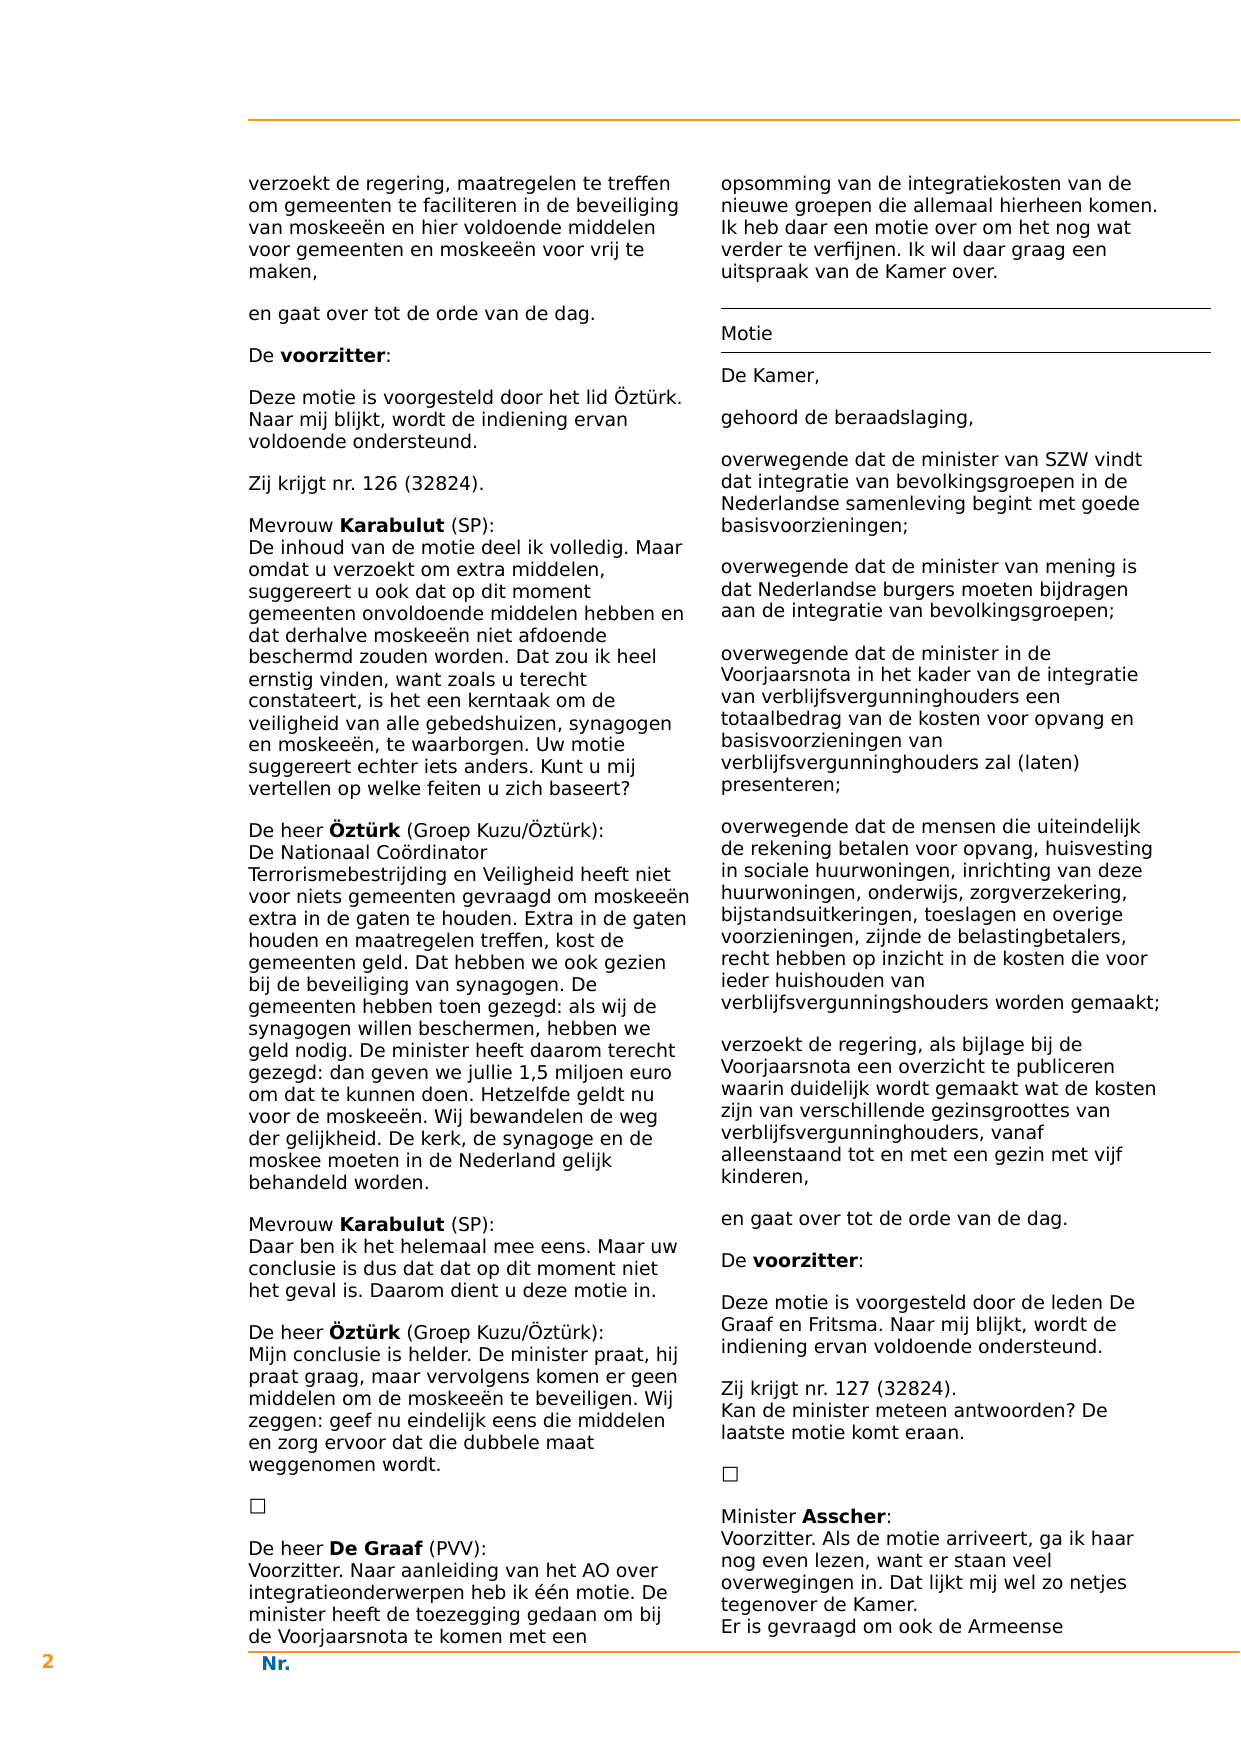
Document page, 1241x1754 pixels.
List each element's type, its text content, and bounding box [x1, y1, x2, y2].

text Zij krijgt nr. 126 (32824). [248, 473, 691, 494]
text De voorzitter: [721, 1250, 1163, 1272]
text Deze motie is voorgesteld door de leden De Graaf en Fritsma. Naar mij blijkt, wordt de indiening ervan voldoende ondersteund. [721, 1292, 1163, 1358]
text De inhoud van de motie deel ik volledig. Maar omdat u verzoekt om extra middelen, suggereert u ook dat op dit moment gemeenten onvoldoende middelen hebben en dat derhalve moskeeën niet afdoende beschermd zouden worden. Dat zou ik heel ernstig vinden, want zoals u terecht constateert, is het een kerntaak om de veiligheid van alle gebedshuizen, synagogen en moskeeën, te waarborgen. Uw motie suggereert echter iets anders. Kunt u mij vertellen op welke feiten u zich baseert? [248, 537, 691, 800]
text De heer Öztürk (Groep Kuzu/Öztürk): [248, 820, 691, 842]
text opsomming van de integratiekosten van de nieuwe groepen die allemaal hierheen komen. Ik heb daar een motie over om het nog wat verder te verfijnen. Ik wil daar graag een uitspraak van de Kamer over. [721, 173, 1163, 283]
text Minister Asscher: [721, 1506, 1163, 1528]
text Kan de minister meteen antwoorden? De laatste motie komt eraan. [721, 1400, 1163, 1444]
text Mijn conclusie is helder. De minister praat, hij praat graag, maar vervolgens komen er geen middelen om de moskeeën te beveiligen. Wij zeggen: geef nu eindelijk eens die middelen en zorg ervoor dat die dubbele maat weggenomen wordt. [248, 1344, 691, 1476]
text gehoord de beraadslaging, [721, 407, 1163, 428]
text en gaat over tot de orde van de dag. [721, 1208, 1163, 1230]
text Voorzitter. Naar aanleiding van het AO over integratieonderwerpen heb ik één motie. De minister heeft de toezegging gedaan om bij de Voorjaarsnota te komen met een [248, 1560, 691, 1648]
text Mevrouw Karabulut (SP): [248, 1214, 691, 1236]
text De voorzitter: [248, 345, 691, 367]
text verzoekt de regering, maatregelen te treffen om gemeenten te faciliteren in de beveiliging van moskeeën en hier voldoende middelen voor gemeenten en moskeeën voor vrij te maken, [248, 173, 691, 283]
text verzoekt de regering, als bijlage bij de Voorjaarsnota een overzicht te publiceren waarin duidelijk wordt gemaakt wat de kosten zijn van verschillende gezinsgroottes van verblijfsvergunninghouders, vanaf alleenstaand tot en met een gezin met vijf kinderen, [721, 1034, 1163, 1188]
text ⬜ [248, 1496, 691, 1518]
text overwegende dat de minister in de Voorjaarsnota in het kader van de integratie van verblijfsvergunninghouders een totaalbedrag van de kosten voor opvang en basisvoorzieningen van verblijfsvergunninghouders zal (laten) presenteren; [721, 642, 1163, 796]
text overwegende dat de minister van mening is dat Nederlandse burgers moeten bijdragen aan de integratie van bevolkingsgroepen; [721, 556, 1163, 622]
text Er is gevraagd om ook de Armeense [721, 1616, 1163, 1638]
text Daar ben ik het helemaal mee eens. Maar uw conclusie is dus dat dat op dit moment niet het geval is. Daarom dient u deze motie in. [248, 1236, 691, 1302]
text De Nationaal Coördinator Terrorismebestrijding en Veiligheid heeft niet voor niets gemeenten gevraagd om moskeeën extra in de gaten te houden. Extra in de gaten houden en maatregelen treffen, kost de gemeenten geld. Dat hebben we ook gezien bij de beveiliging van synagogen. De gemeenten hebben toen gezegd: als wij de synagogen willen beschermen, hebben we geld nodig. De minister heeft daarom terecht gezegd: dan geven we jullie 1,5 miljoen euro om dat te kunnen doen. Hetzelfde geldt nu voor de moskeeën. Wij bewandelen de weg der gelijkheid. De kerk, de synagoge en de moskee moeten in de Nederland gelijk behandeld worden. [248, 842, 691, 1194]
text Mevrouw Karabulut (SP): [248, 514, 691, 537]
text Deze motie is voorgesteld door het lid Öztürk. Naar mij blijkt, wordt de indiening ervan voldoende ondersteund. [248, 387, 691, 453]
text De Kamer, [721, 364, 1163, 387]
text Voorzitter. Als de motie arriveert, ga ik haar nog even lezen, want er staan veel overwegingen in. Dat lijkt mij wel zo netjes tegenover de Kamer. [721, 1528, 1163, 1616]
text Motie [721, 323, 1163, 344]
text ⬜ [721, 1464, 1163, 1486]
text De heer Öztürk (Groep Kuzu/Öztürk): [248, 1322, 691, 1344]
text De heer De Graaf (PVV): [248, 1538, 691, 1560]
text en gaat over tot de orde van de dag. [248, 303, 691, 325]
text overwegende dat de minister van SZW vindt dat integratie van bevolkingsgroepen in de Nederlandse samenleving begint met goede basisvoorzieningen; [721, 448, 1163, 536]
text Zij krijgt nr. 127 (32824). [721, 1378, 1163, 1400]
text overwegende dat de mensen die uiteindelijk de rekening betalen voor opvang, huisvesting in sociale huurwoningen, inrichting van deze huurwoningen, onderwijs, zorgverzekering, bijstandsuitkeringen, toeslagen en overige voorzieningen, zijnde de belastingbetalers, recht hebben op inzicht in de kosten die voor ieder huishouden van verblijfsvergunningshouders worden gemaakt; [721, 816, 1163, 1014]
